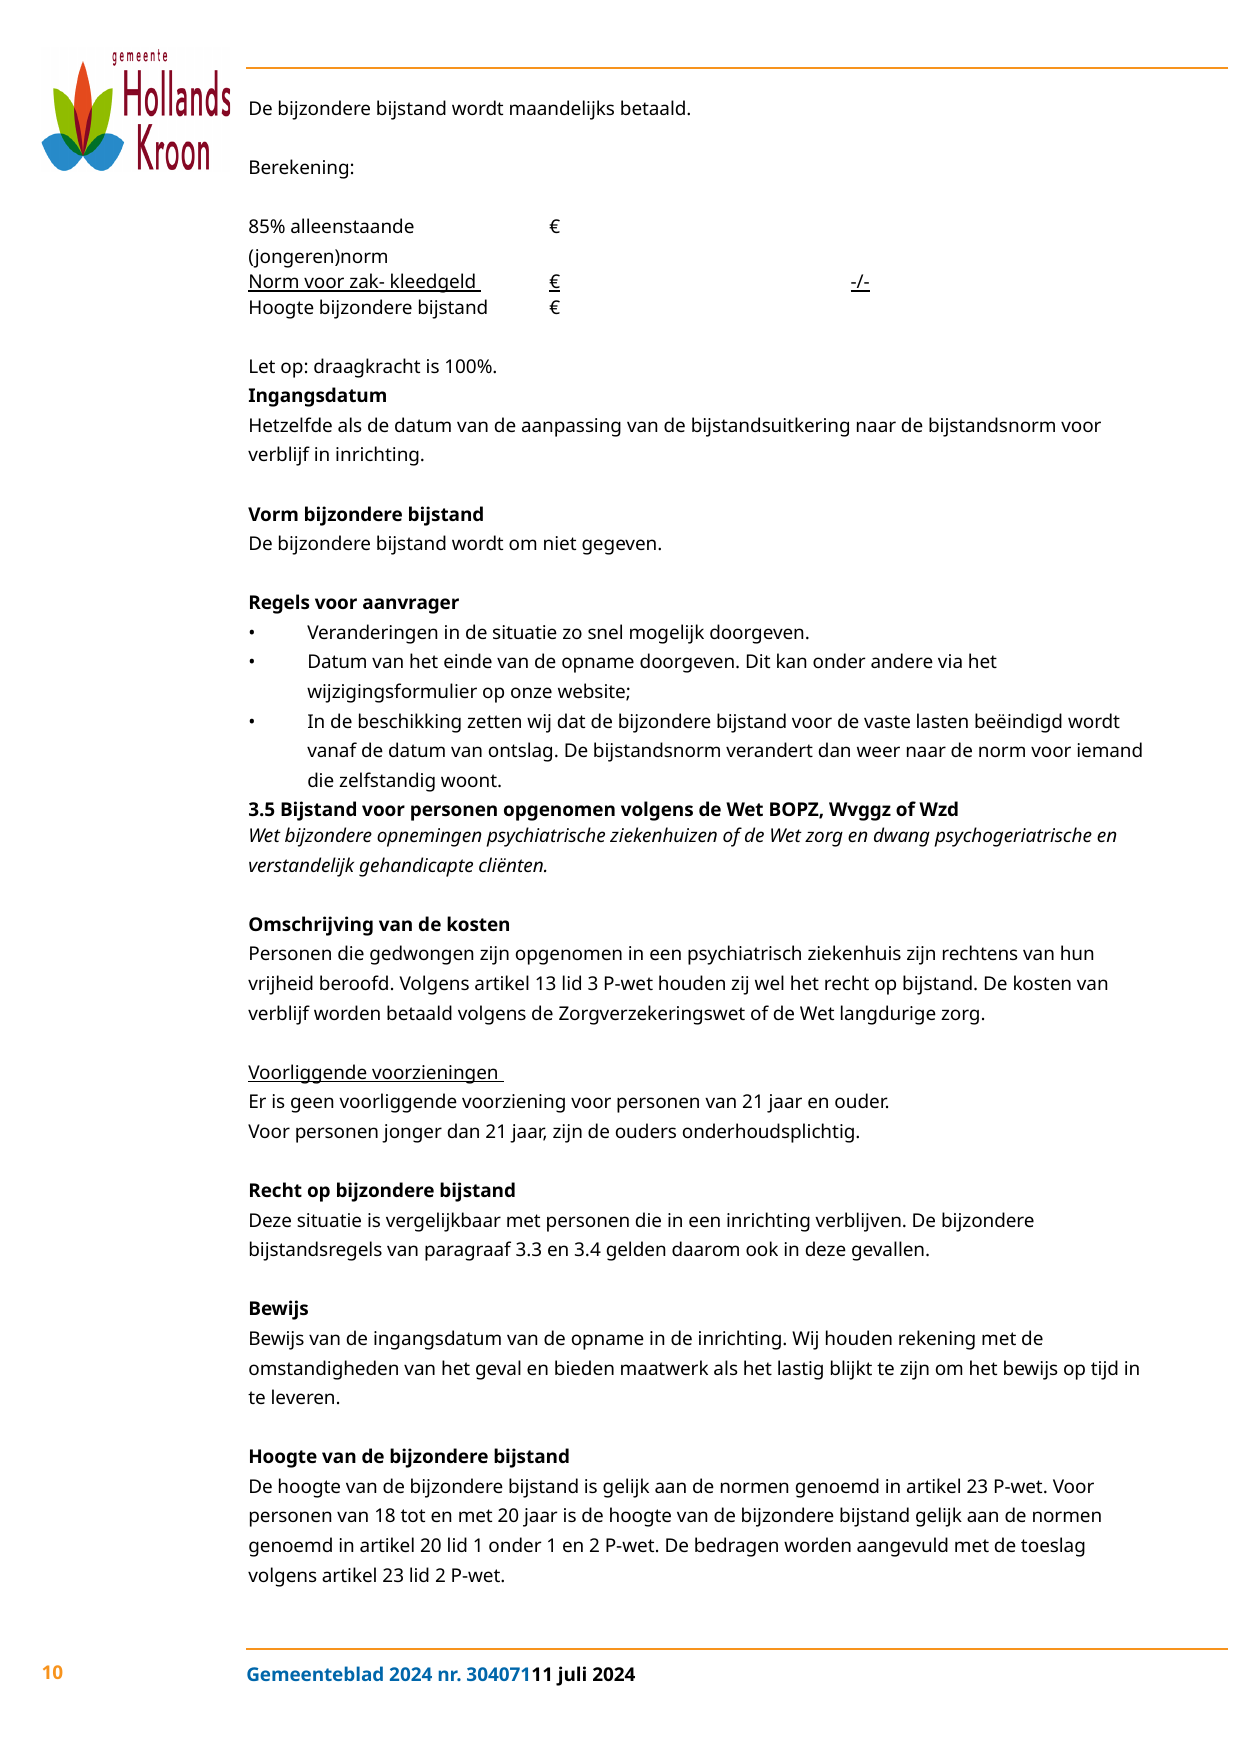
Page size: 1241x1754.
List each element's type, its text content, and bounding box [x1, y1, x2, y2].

text De bijzondere bijstand wordt maandelijks betaald. [248, 95, 1152, 121]
text Er is geen voorliggende voorziening voor personen van 21 jaar en ouder. [248, 1088, 1152, 1114]
list Veranderingen in de situatie zo snel mogelijk doorgeven. [248, 619, 1152, 645]
text De bijzondere bijstand wordt om niet gegeven. [248, 530, 1152, 556]
table_cell Norm voor zak- kleedgeld [248, 269, 549, 294]
table_header [850, 213, 1152, 268]
table_cell € [549, 269, 850, 294]
text Bewijs [248, 1296, 1152, 1321]
text Vorm bijzondere bijstand [248, 501, 1152, 526]
text Deze situatie is vergelijkbaar met personen die in een inrichting verblijven. De bijzondere bijstandsregels van paragraaf 3.3 en 3.4 gelden daarom ook in deze gevallen. [248, 1207, 1152, 1262]
table_header € [549, 213, 850, 268]
table_header 85% alleenstaande (jongeren)norm [248, 213, 549, 268]
list Datum van het einde van de opname doorgeven. Dit kan onder andere via het wijzigingsformulier op onze website; [248, 649, 1152, 704]
text Voorliggende voorzieningen [248, 1059, 1152, 1085]
text Personen die gedwongen zijn opgenomen in een psychiatrisch ziekenhuis zijn rechtens van hun vrijheid beroofd. Volgens artikel 13 lid 3 P-wet houden zij wel het recht op bijstand. De kosten van verblijf worden betaald volgens de Zorgverzekeringswet of de Wet langdurige zorg. [248, 941, 1152, 1026]
text Ingangsdatum [248, 382, 1152, 408]
picture [41, 47, 231, 172]
text Regels voor aanvrager [248, 589, 1152, 615]
text Berekening: [248, 154, 1152, 180]
table_cell Hoogte bijzondere bijstand [248, 294, 549, 320]
text Bewijs van de ingangsdatum van de opname in de inrichting. Wij houden rekening met de omstandigheden van het geval en bieden maatwerk als het lastig blijkt te zijn om het bewijs op tijd in te leveren. [248, 1325, 1152, 1410]
list In de beschikking zetten wij dat de bijzondere bijstand voor de vaste lasten beëindigd wordt vanaf de datum van ontslag. De bijstandsnorm verandert dan weer naar de norm voor iemand die zelfstandig woont. [248, 708, 1152, 793]
text Recht op bijzondere bijstand [248, 1177, 1152, 1203]
text Let op: draagkracht is 100%. [248, 353, 1152, 378]
text Voor personen jonger dan 21 jaar, zijn de ouders onderhoudsplichtig. [248, 1118, 1152, 1144]
text De hoogte van de bijzondere bijstand is gelijk aan de normen genoemd in artikel 23 P-wet. Voor personen van 18 tot en met 20 jaar is de hoogte van de bijzondere bijstand gelijk aan de normen genoemd in artikel 20 lid 1 onder 1 en 2 P-wet. De bedragen worden aangevuld met de toeslag volgens artikel 23 lid 2 P-wet. [248, 1473, 1152, 1588]
text Hetzelfde als de datum van de aanpassing van de bijstandsuitkering naar de bijstandsnorm voor verblijf in inrichting. [248, 412, 1152, 467]
table_cell -/- [850, 269, 1152, 294]
text Wet bijzondere opnemingen psychiatrische ziekenhuizen of de Wet zorg en dwang psychogeriatrische en verstandelijk gehandicapte cliënten. [248, 822, 1152, 878]
text Hoogte van de bijzondere bijstand [248, 1443, 1152, 1469]
text 3.5 Bijstand voor personen opgenomen volgens de Wet BOPZ, Wvggz of Wzd [248, 797, 1152, 822]
table_cell € [549, 294, 850, 320]
table_cell [850, 294, 1152, 320]
text Omschrijving van de kosten [248, 911, 1152, 937]
